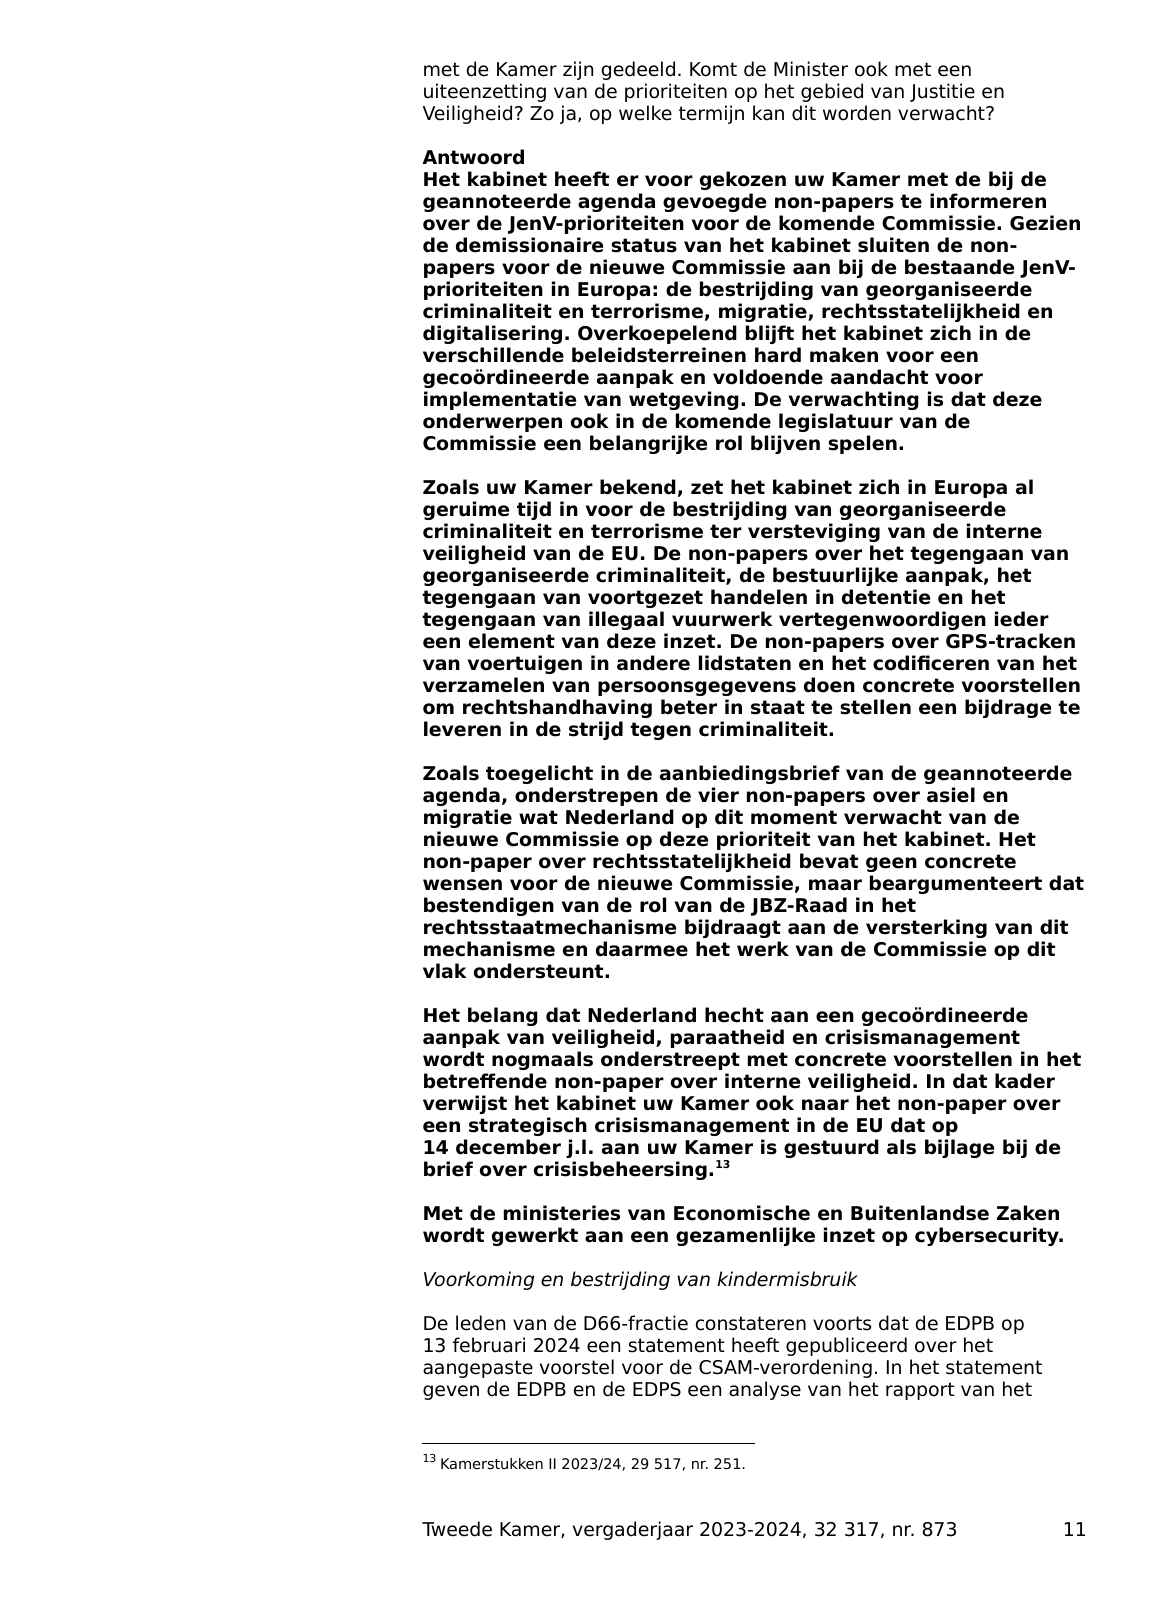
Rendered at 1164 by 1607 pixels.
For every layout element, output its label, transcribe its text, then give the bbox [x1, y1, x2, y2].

text Het belang dat Nederland hecht aan een gecoördineerde aanpak van veiligheid, paraatheid en crisismanagement wordt nogmaals onderstreept met concrete voorstellen in het betreffende non-paper over interne veiligheid. In dat kader verwijst het kabinet uw Kamer ook naar het non-paper over een strategisch crisismanagement in de EU dat op 14 december j.l. aan uw Kamer is gestuurd als bijlage bij de brief over crisisbeheersing. [422, 1005, 1087, 1181]
text Zoals toegelicht in de aanbiedingsbrief van de geannoteerde agenda, onderstrepen de vier non-papers over asiel en migratie wat Nederland op dit moment verwacht van de nieuwe Commissie op deze prioriteit van het kabinet. Het non-paper over rechtsstatelijkheid bevat geen concrete wensen voor de nieuwe Commissie, maar beargumenteert dat bestendigen van de rol van de JBZ-Raad in het rechtsstaatmechanisme bijdraagt aan de versterking van dit mechanisme en daarmee het werk van de Commissie op dit vlak ondersteunt. [422, 763, 1087, 983]
text Het kabinet heeft er voor gekozen uw Kamer met de bij de geannoteerde agenda gevoegde non-papers te informeren over de JenV-prioriteiten voor de komende Commissie. Gezien de demissionaire status van het kabinet sluiten de non-papers voor de nieuwe Commissie aan bij de bestaande JenV-prioriteiten in Europa: de bestrijding van georganiseerde criminaliteit en terrorisme, migratie, rechtsstatelijkheid en digitalisering. Overkoepelend blijft het kabinet zich in de verschillende beleidsterreinen hard maken voor een gecoördineerde aanpak en voldoende aandacht voor implementatie van wetgeving. De verwachting is dat deze onderwerpen ook in de komende legislatuur van de Commissie een belangrijke rol blijven spelen. [422, 169, 1087, 455]
text Antwoord [422, 147, 1087, 169]
text Met de ministeries van Economische en Buitenlandse Zaken wordt gewerkt aan een gezamenlijke inzet op cybersecurity. [422, 1203, 1087, 1247]
text De leden van de D66-fractie constateren voorts dat de EDPB op 13 februari 2024 een statement heeft gepubliceerd over het aangepaste voorstel voor de CSAM-verordening. In het statement geven de EDPB en de EDPS een analyse van het rapport van het [422, 1313, 1087, 1401]
text met de Kamer zijn gedeeld. Komt de Minister ook met een uiteenzetting van de prioriteiten op het gebied van Justitie en Veiligheid? Zo ja, op welke termijn kan dit worden verwacht? [422, 59, 1087, 125]
text Zoals uw Kamer bekend, zet het kabinet zich in Europa al geruime tijd in voor de bestrijding van georganiseerde criminaliteit en terrorisme ter versteviging van de interne veiligheid van de EU. De non-papers over het tegengaan van georganiseerde criminaliteit, de bestuurlijke aanpak, het tegengaan van voortgezet handelen in detentie en het tegengaan van illegaal vuurwerk vertegenwoordigen ieder een element van deze inzet. De non-papers over GPS-tracken van voertuigen in andere lidstaten en het codificeren van het verzamelen van persoonsgegevens doen concrete voorstellen om rechtshandhaving beter in staat te stellen een bijdrage te leveren in de strijd tegen criminaliteit. [422, 477, 1087, 741]
text Kamerstukken II 2023/24, 29 517, nr. 251. [422, 1452, 1087, 1474]
subtitle Voorkoming en bestrijding van kindermisbruik [422, 1269, 1087, 1291]
